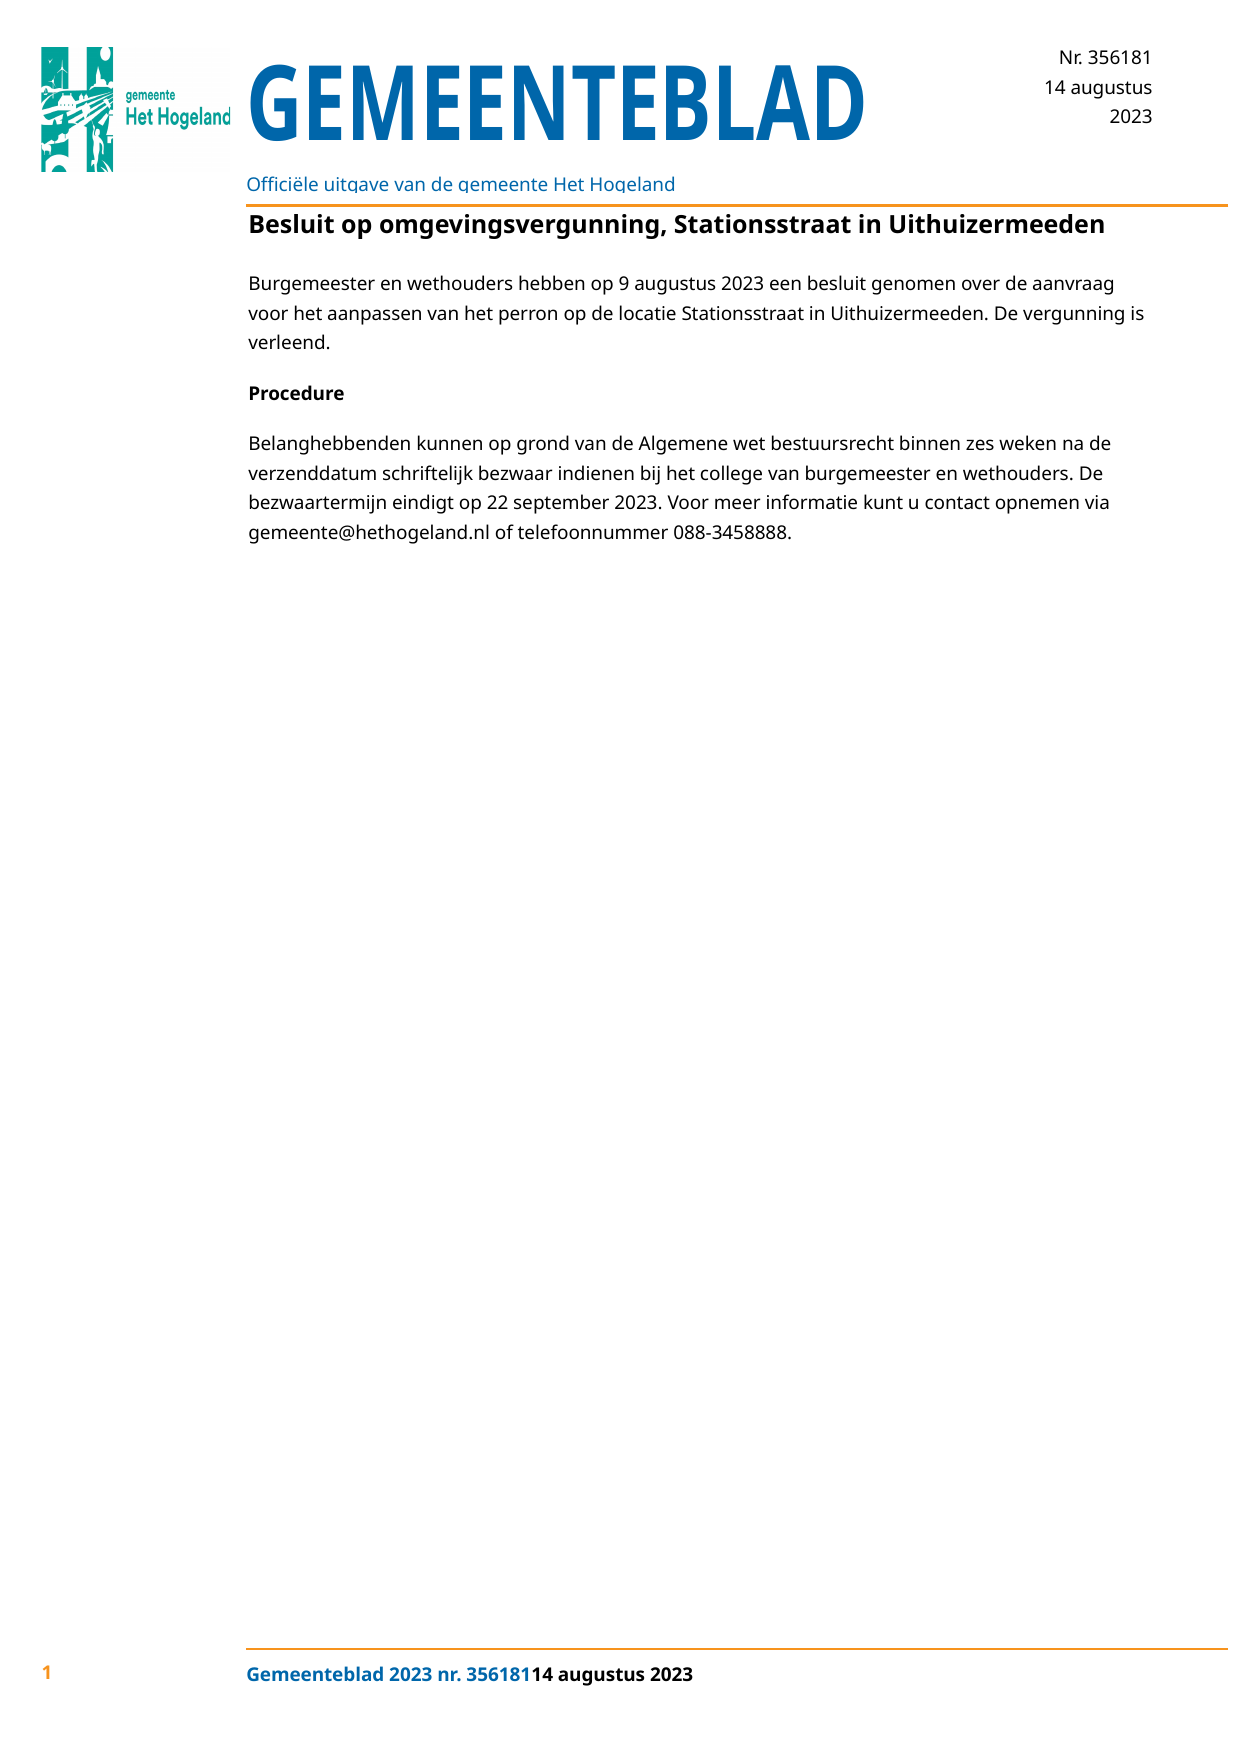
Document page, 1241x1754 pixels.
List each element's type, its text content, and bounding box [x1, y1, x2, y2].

text Burgemeester en wethouders hebben op 9 augustus 2023 een besluit genomen over de aanvraag voor het aanpassen van het perron op de locatie Stationsstraat in Uithuizermeeden. De vergunning is verleend. [248, 270, 1152, 355]
text Procedure [248, 380, 1152, 406]
text Belanghebbenden kunnen op grond van de Algemene wet bestuursrecht binnen zes weken na de verzenddatum schriftelijk bezwaar indienen bij het college van burgemeester en wethouders. De bezwaartermijn eindigt op 22 september 2023. Voor meer informatie kunt u contact opnemen via gemeente@hethogeland.nl of telefoonnummer 088-3458888. [248, 430, 1152, 545]
text Besluit op omgevingsvergunning, Stationsstraat in Uithuizermeeden [248, 207, 1152, 241]
picture [41, 47, 231, 172]
